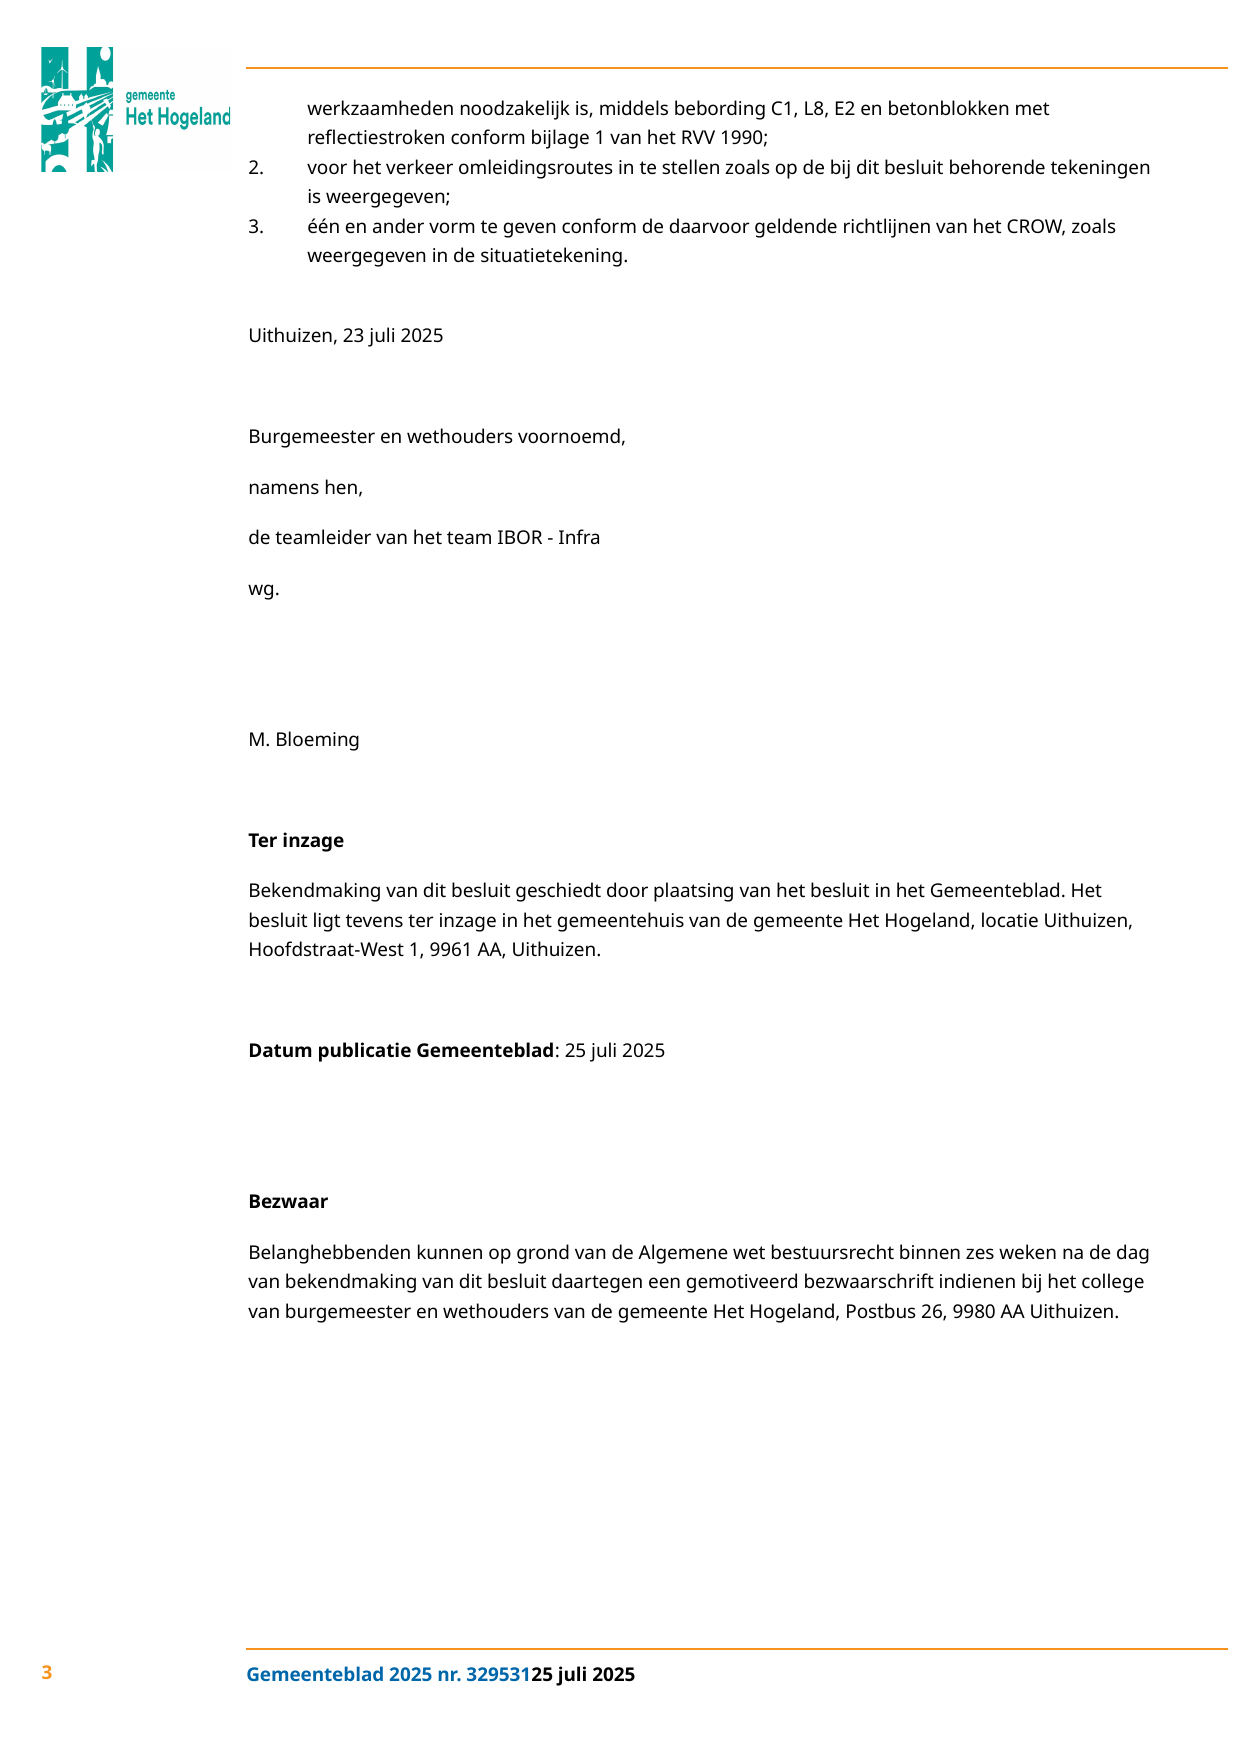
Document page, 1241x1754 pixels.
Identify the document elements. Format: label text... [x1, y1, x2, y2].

text Bekendmaking van dit besluit geschiedt door plaatsing van het besluit in het Gemeenteblad. Het besluit ligt tevens ter inzage in het gemeentehuis van de gemeente Het Hogeland, locatie Uithuizen, Hoofdstraat-West 1, 9961 AA, Uithuizen. [248, 877, 1152, 962]
text Bezwaar [248, 1188, 1152, 1214]
text wg. [248, 575, 1152, 601]
picture [41, 47, 231, 172]
list werkzaamheden noodzakelijk is, middels bebording C1, L8, E2 en betonblokken met reflectiestroken conform bijlage 1 van het RVV 1990; [248, 95, 1152, 150]
text M. Bloeming [248, 726, 1152, 752]
text Belanghebbenden kunnen op grond van de Algemene wet bestuursrecht binnen zes weken na de dag van bekendmaking van dit besluit daartegen een gemotiveerd bezwaarschrift indienen bij het college van burgemeester en wethouders van de gemeente Het Hogeland, Postbus 26, 9980 AA Uithuizen. [248, 1239, 1152, 1324]
list voor het verkeer omleidingsroutes in te stellen zoals op de bij dit besluit behorende tekeningen is weergegeven; [248, 154, 1152, 209]
text namens hen, [248, 474, 1152, 500]
list één en ander vorm te geven conform de daarvoor geldende richtlijnen van het CROW, zoals weergegeven in de situatietekening. [248, 213, 1152, 268]
text de teamleider van het team IBOR - Infra [248, 524, 1152, 550]
text Ter inzage [248, 827, 1152, 853]
text Burgemeester en wethouders voornoemd, [248, 423, 1152, 449]
text Uithuizen, 23 juli 2025 [248, 323, 1152, 348]
text Datum publicatie Gemeenteblad: 25 juli 2025 [248, 1037, 1152, 1063]
